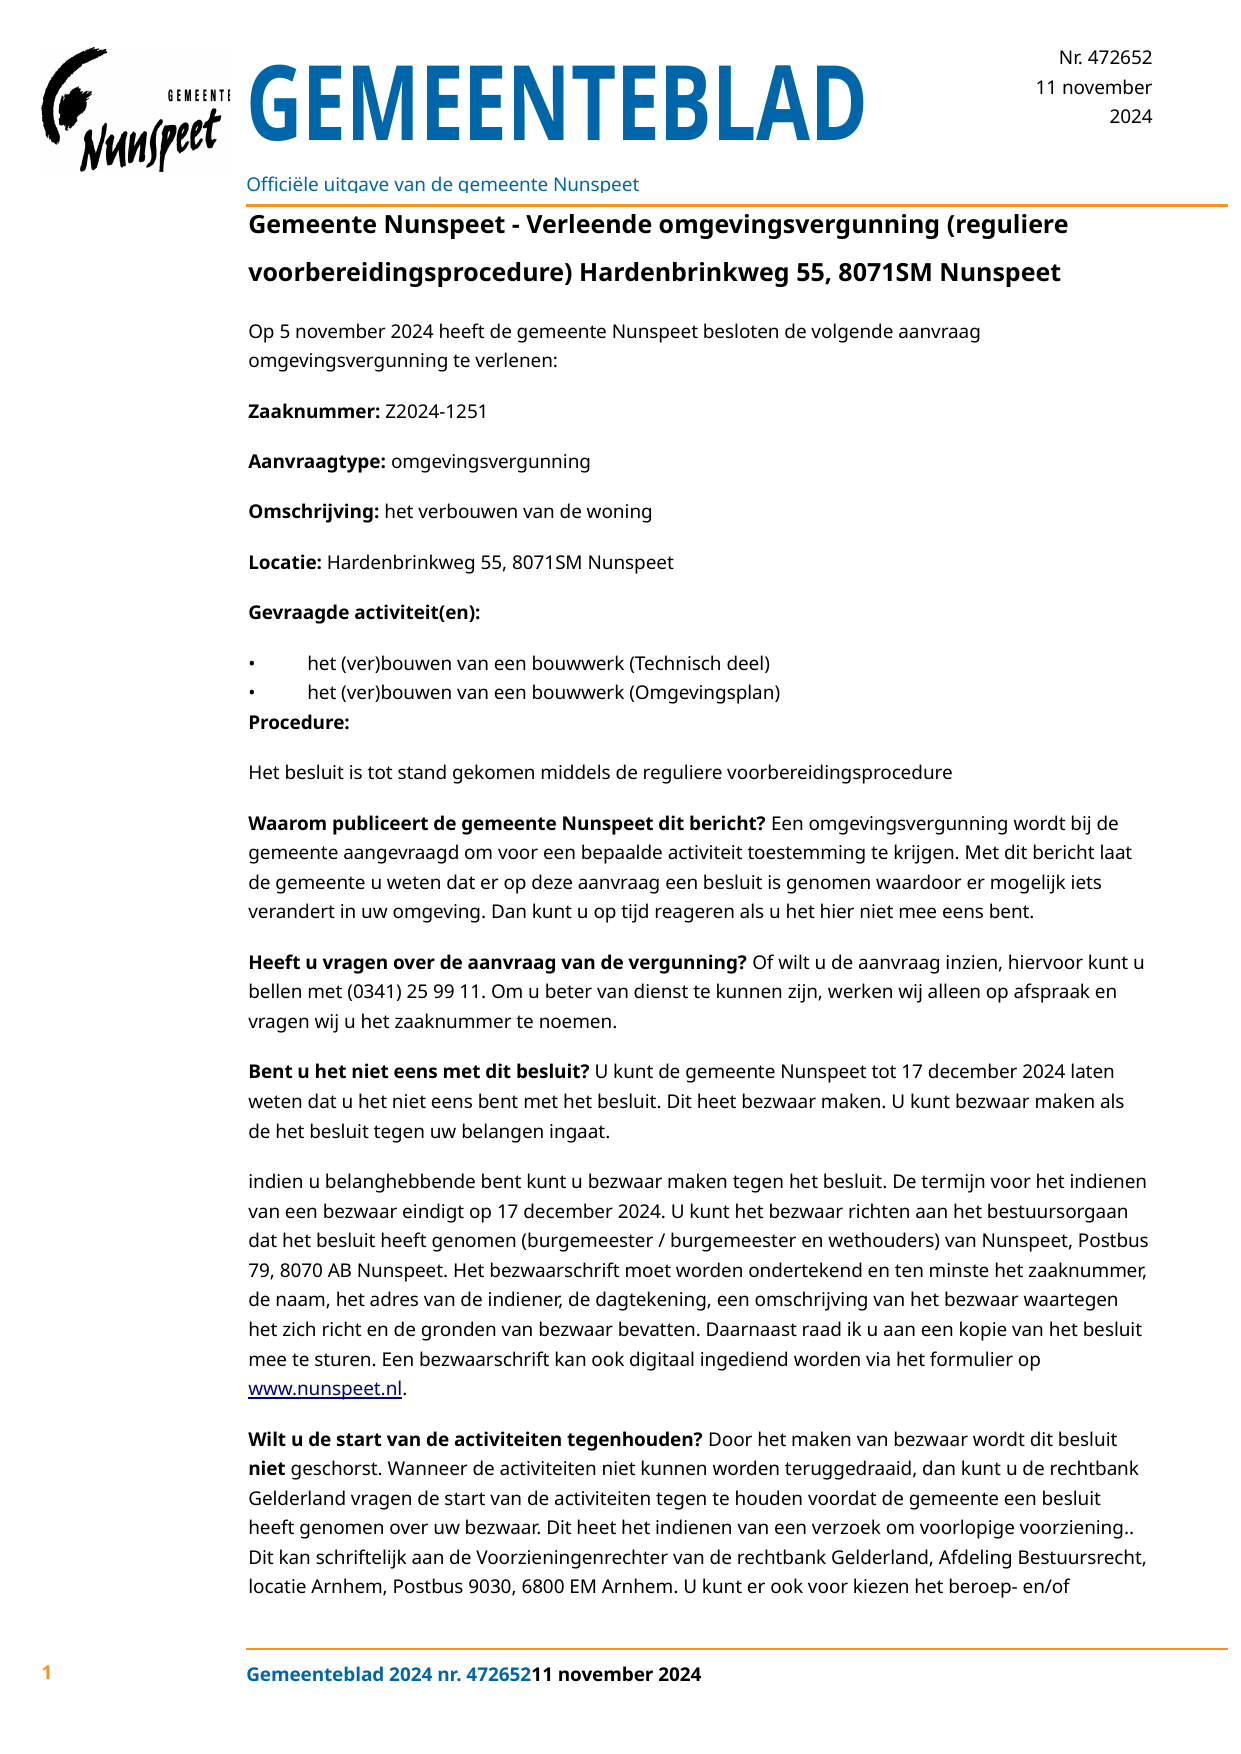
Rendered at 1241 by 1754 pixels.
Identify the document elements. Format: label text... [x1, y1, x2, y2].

text Bent u het niet eens met dit besluit? U kunt de gemeente Nunspeet tot 17 december 2024 laten weten dat u het niet eens bent met het besluit. Dit heet bezwaar maken. U kunt bezwaar maken als de het besluit tegen uw belangen ingaat. [248, 1059, 1152, 1144]
list het (ver)bouwen van een bouwwerk (Omgevingsplan) [248, 679, 1152, 705]
text Wilt u de start van de activiteiten tegenhouden? Door het maken van bezwaar wordt dit besluit niet geschorst. Wanneer de activiteiten niet kunnen worden teruggedraaid, dan kunt u de rechtbank Gelderland vragen de start van de activiteiten tegen te houden voordat de gemeente een besluit heeft genomen over uw bezwaar. Dit heet het indienen van een verzoek om voorlopige voorziening.. Dit kan schriftelijk aan de Voorzieningenrechter van de rechtbank Gelderland, Afdeling Bestuursrecht, locatie Arnhem, Postbus 9030, 6800 EM Arnhem. U kunt er ook voor kiezen het beroep- en/of [248, 1426, 1152, 1599]
text Heeft u vragen over de aanvraag van de vergunning? Of wilt u de aanvraag inzien, hiervoor kunt u bellen met (0341) 25 99 11. Om u beter van dienst te kunnen zijn, werken wij alleen op afspraak en vragen wij u het zaaknummer te noemen. [248, 949, 1152, 1034]
text Zaaknummer: Z2024-1251 [248, 398, 1152, 424]
text Omschrijving: het verbouwen van de woning [248, 499, 1152, 524]
text Aanvraagtype: omgevingsvergunning [248, 448, 1152, 474]
text Procedure: [248, 709, 1152, 735]
picture [41, 47, 231, 172]
text Locatie: Hardenbrinkweg 55, 8071SM Nunspeet [248, 549, 1152, 575]
text Gevraagde activiteit(en): [248, 599, 1152, 625]
text Het besluit is tot stand gekomen middels de reguliere voorbereidingsprocedure [248, 759, 1152, 785]
text Gemeente Nunspeet - Verleende omgevingsvergunning (reguliere voorbereidingsprocedure) Hardenbrinkweg 55, 8071SM Nunspeet [248, 207, 1152, 288]
text Waarom publiceert de gemeente Nunspeet dit bericht? Een omgevingsvergunning wordt bij de gemeente aangevraagd om voor een bepaalde activiteit toestemming te krijgen. Met dit bericht laat de gemeente u weten dat er op deze aanvraag een besluit is genomen waardoor er mogelijk iets verandert in uw omgeving. Dan kunt u op tijd reageren als u het hier niet mee eens bent. [248, 810, 1152, 924]
list het (ver)bouwen van een bouwwerk (Technisch deel) [248, 650, 1152, 676]
text indien u belanghebbende bent kunt u bezwaar maken tegen het besluit. De termijn voor het indienen van een bezwaar eindigt op 17 december 2024. U kunt het bezwaar richten aan het bestuursorgaan dat het besluit heeft genomen (burgemeester / burgemeester en wethouders) van Nunspeet, Postbus 79, 8070 AB Nunspeet. Het bezwaarschrift moet worden ondertekend en ten minste het zaaknummer, de naam, het adres van de indiener, de dagtekening, een omschrijving van het bezwaar waartegen het zich richt en de gronden van bezwaar bevatten. Daarnaast raad ik u aan een kopie van het besluit mee te sturen. Een bezwaarschrift kan ook digitaal ingediend worden via het formulier op www.nunspeet.nl. [248, 1168, 1152, 1401]
text Op 5 november 2024 heeft de gemeente Nunspeet besloten de volgende aanvraag omgevingsvergunning te verlenen: [248, 318, 1152, 373]
